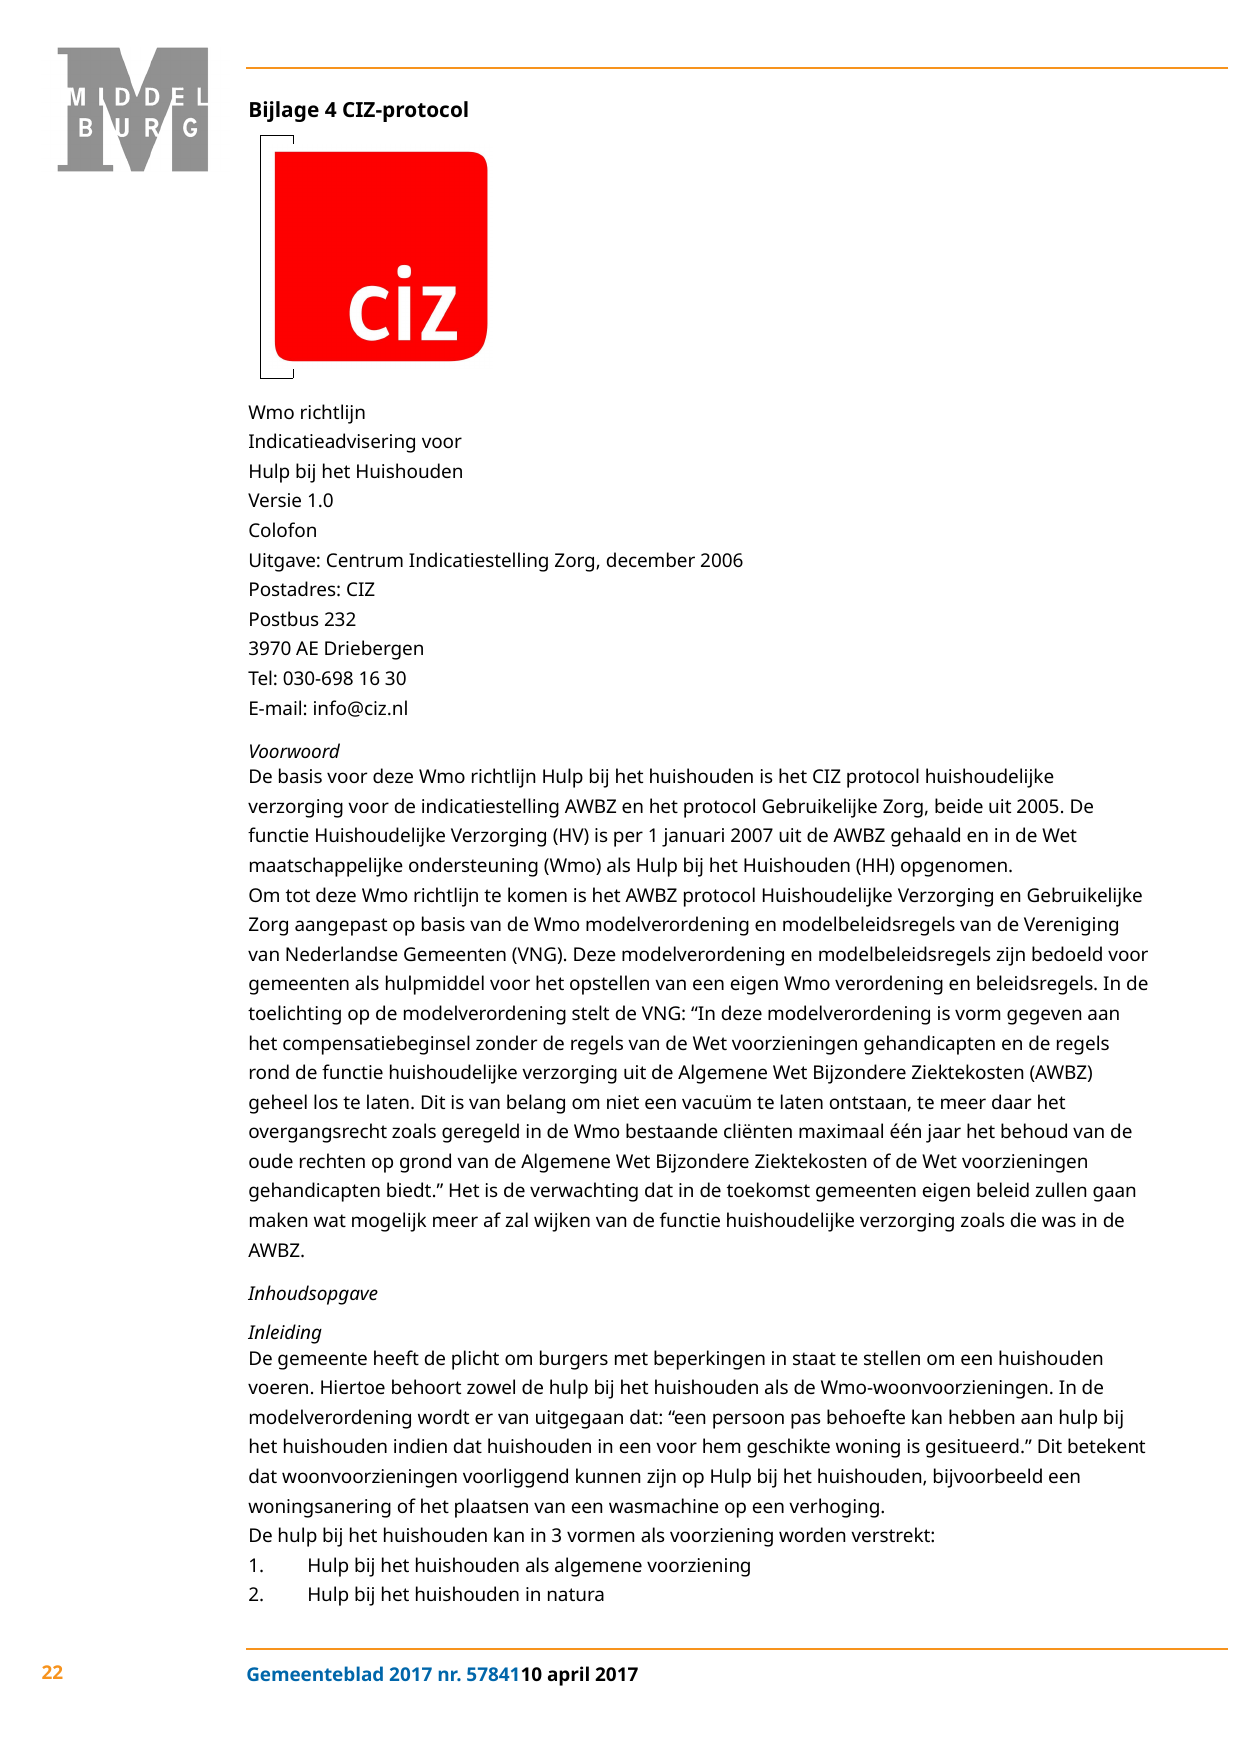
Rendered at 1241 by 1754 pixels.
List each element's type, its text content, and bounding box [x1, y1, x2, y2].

text Hulp bij het Huishouden [248, 458, 1152, 484]
list Hulp bij het huishouden als algemene voorziening [248, 1552, 1152, 1578]
list Hulp bij het huishouden in natura [248, 1582, 1152, 1607]
text De gemeente heeft de plicht om burgers met beperkingen in staat te stellen om een huishouden voeren. Hiertoe behoort zowel de hulp bij het huishouden als de Wmo-woonvoorzieningen. In de modelverordening wordt er van uitgegaan dat: “een persoon pas behoefte kan hebben aan hulp bij het huishouden indien dat huishouden in een voor hem geschikte woning is gesitueerd.” Dit betekent dat woonvoorzieningen voorliggend kunnen zijn op Hulp bij het huishouden, bijvoorbeeld een woningsanering of het plaatsen van een wasmachine op een verhoging. [248, 1345, 1152, 1519]
picture [41, 47, 231, 172]
text De hulp bij het huishouden kan in 3 vormen als voorziening worden verstrekt: [248, 1522, 1152, 1548]
text Indicatieadvisering voor [248, 428, 1152, 454]
picture [268, 144, 494, 369]
text Versie 1.0 [248, 488, 1152, 513]
text Tel: 030-698 16 30 [248, 665, 1152, 691]
text Uitgave: Centrum Indicatiestelling Zorg, december 2006 [248, 547, 1152, 572]
text E-mail: info@ciz.nl [248, 695, 1152, 720]
text Bijlage 4 CIZ-protocol [248, 95, 1152, 123]
text Voorwoord [248, 738, 1152, 763]
text Postbus 232 [248, 606, 1152, 632]
text Colofon [248, 517, 1152, 543]
text Om tot deze Wmo richtlijn te komen is het AWBZ protocol Huishoudelijke Verzorging en Gebruikelijke Zorg aangepast op basis van de Wmo modelverordening en modelbeleidsregels van de Vereniging van Nederlandse Gemeenten (VNG). Deze modelverordening en modelbeleidsregels zijn bedoeld voor gemeenten als hulpmiddel voor het opstellen van een eigen Wmo verordening en beleidsregels. In de toelichting op de modelverordening stelt de VNG: “In deze modelverordening is vorm gegeven aan het compensatiebeginsel zonder de regels van de Wet voorzieningen gehandicapten en de regels rond de functie huishoudelijke verzorging uit de Algemene Wet Bijzondere Ziektekosten (AWBZ) geheel los te laten. Dit is van belang om niet een vacuüm te laten ontstaan, te meer daar het overgangsrecht zoals geregeld in de Wmo bestaande cliënten maximaal één jaar het behoud van de oude rechten op grond van de Algemene Wet Bijzondere Ziektekosten of de Wet voorzieningen gehandicapten biedt.” Het is de verwachting dat in de toekomst gemeenten eigen beleid zullen gaan maken wat mogelijk meer af zal wijken van de functie huishoudelijke verzorging zoals die was in de AWBZ. [248, 882, 1152, 1263]
text 3970 AE Driebergen [248, 636, 1152, 661]
text De basis voor deze Wmo richtlijn Hulp bij het huishouden is het CIZ protocol huishoudelijke verzorging voor de indicatiestelling AWBZ en het protocol Gebruikelijke Zorg, beide uit 2005. De functie Huishoudelijke Verzorging (HV) is per 1 januari 2007 uit de AWBZ gehaald en in de Wet maatschappelijke ondersteuning (Wmo) als Hulp bij het Huishouden (HH) opgenomen. [248, 763, 1152, 878]
text Inhoudsopgave [248, 1280, 1152, 1306]
text Postadres: CIZ [248, 576, 1152, 602]
text Inleiding [248, 1319, 1152, 1345]
text Wmo richtlijn [248, 399, 1152, 424]
